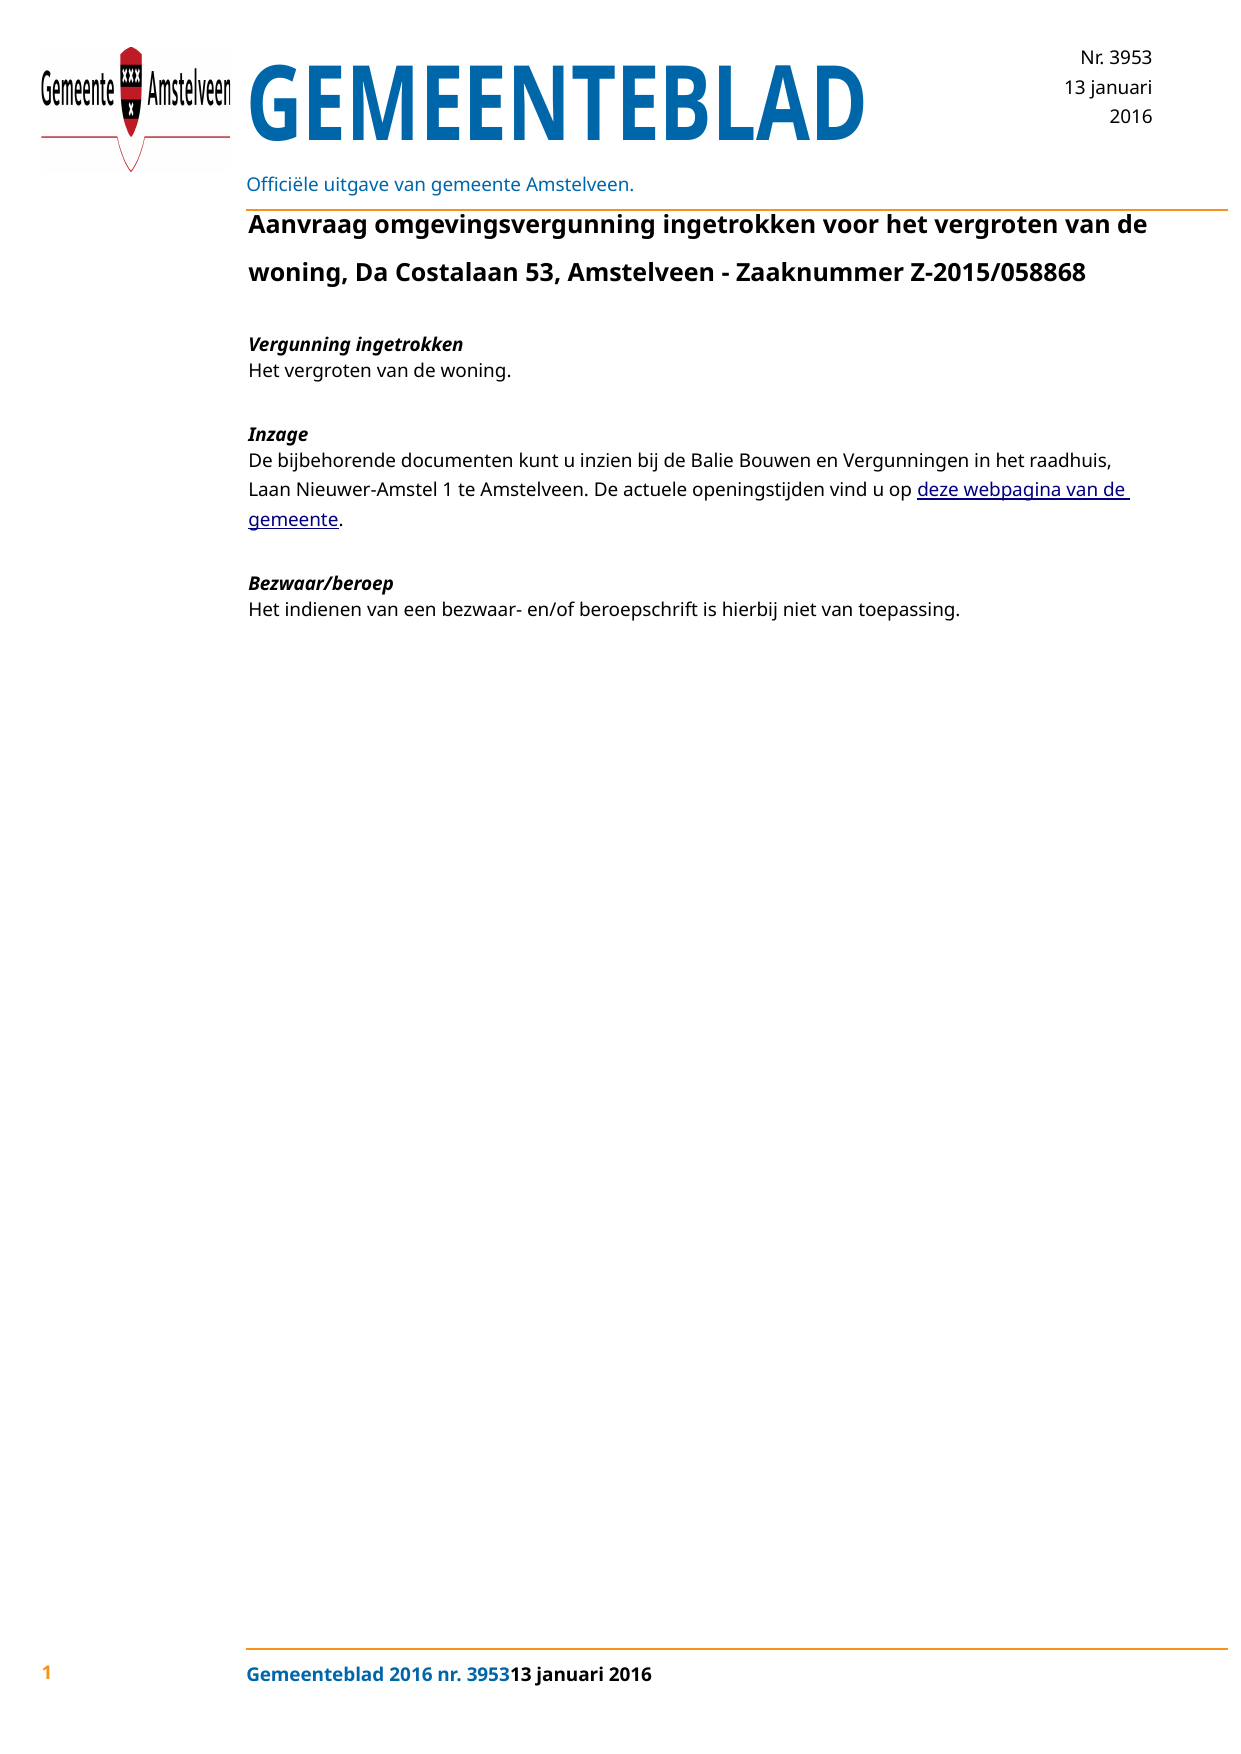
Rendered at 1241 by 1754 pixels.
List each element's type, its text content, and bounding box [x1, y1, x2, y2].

picture [41, 47, 231, 172]
text Aanvraag omgevingsvergunning ingetrokken voor het vergroten van de woning, Da Costalaan 53, Amstelveen - Zaaknummer Z-2015/058868 [248, 211, 1152, 288]
text Het indienen van een bezwaar- en/of beroepschrift is hierbij niet van toepassing. [248, 596, 1152, 621]
text Inzage [248, 421, 1152, 447]
text De bijbehorende documenten kunt u inzien bij de Balie Bouwen en Vergunningen in het raadhuis, Laan Nieuwer-Amstel 1 te Amstelveen. De actuele openingstijden vind u op deze webpagina van de gemeente. [248, 447, 1152, 532]
text Vergunning ingetrokken [248, 331, 1152, 357]
text Bezwaar/beroep [248, 570, 1152, 596]
text Het vergroten van de woning. [248, 357, 1152, 383]
